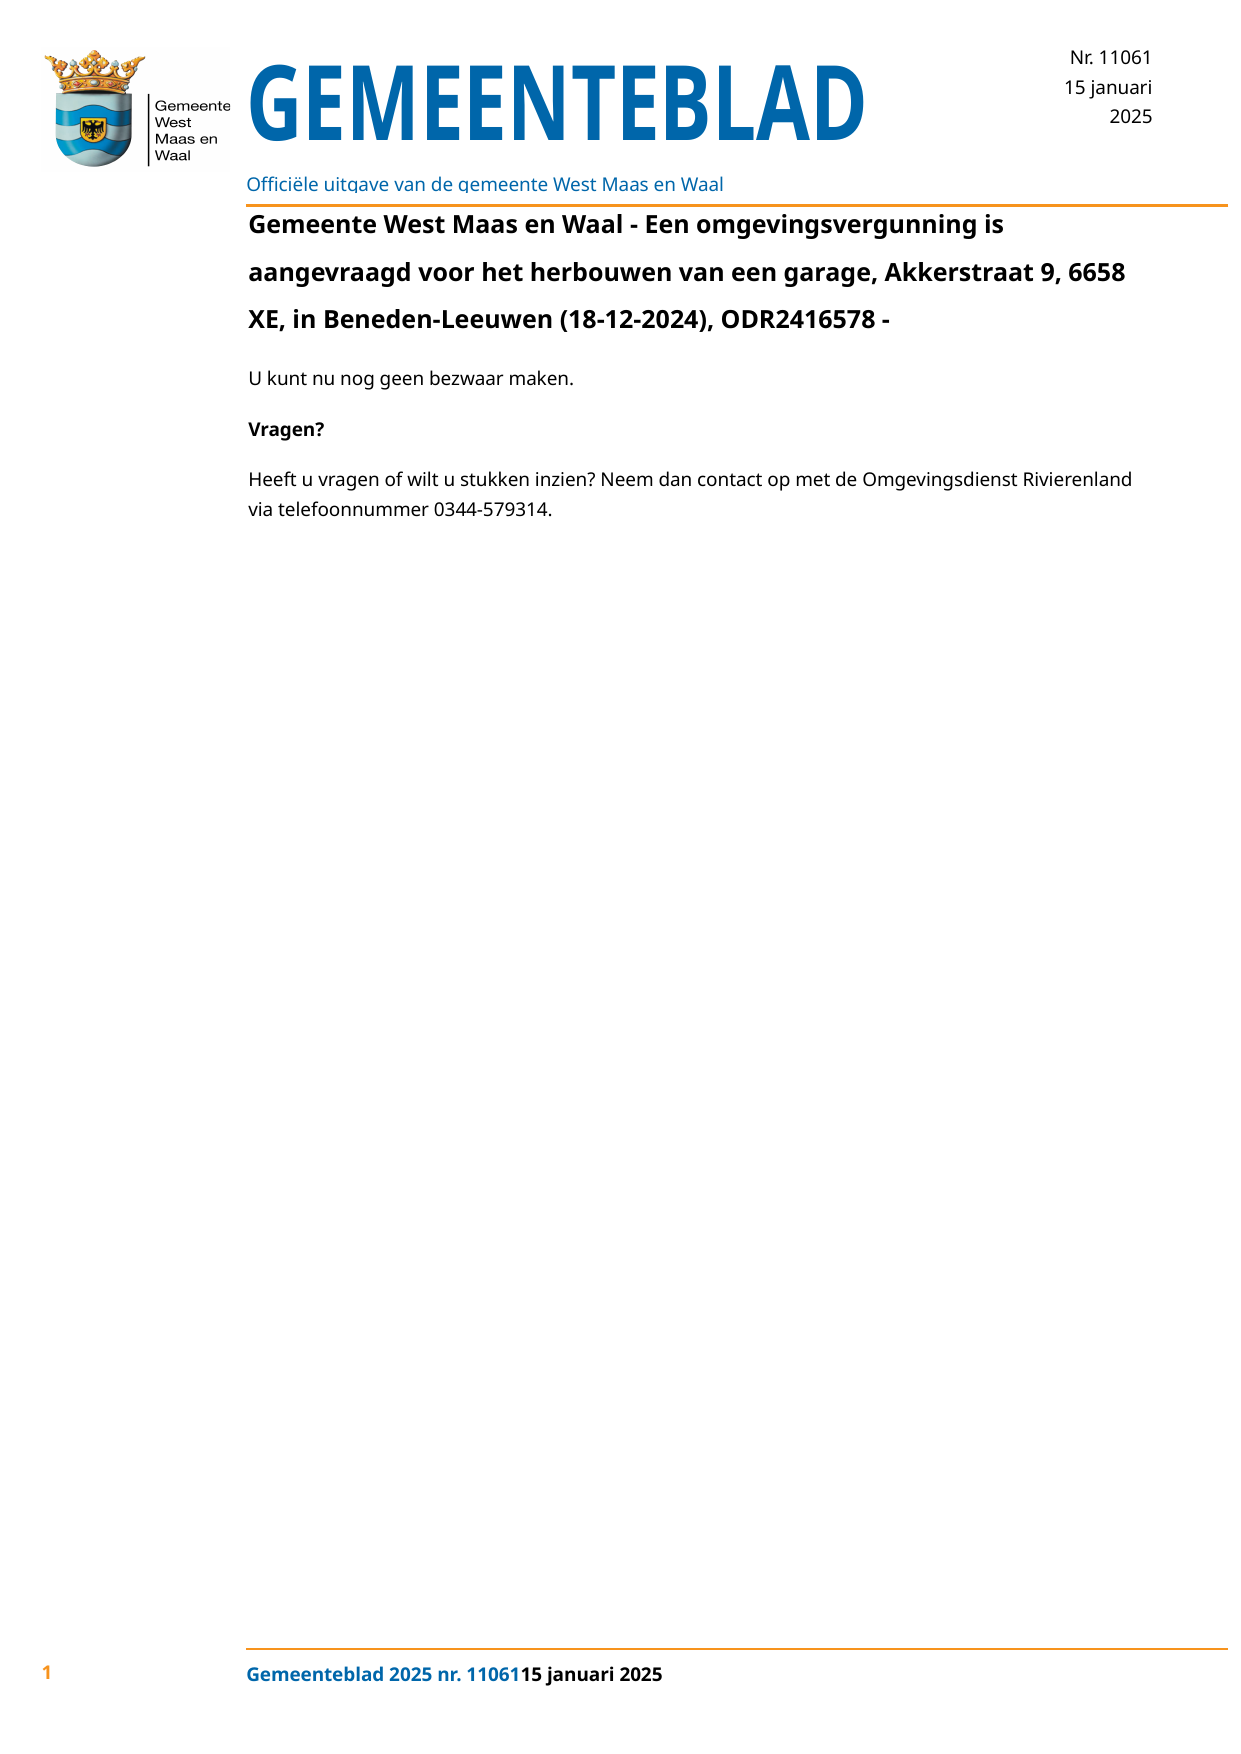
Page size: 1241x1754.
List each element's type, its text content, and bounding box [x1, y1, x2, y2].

picture [41, 47, 231, 172]
text U kunt nu nog geen bezwaar maken. [248, 366, 1152, 391]
text Heeft u vragen of wilt u stukken inzien? Neem dan contact op met de Omgevingsdienst Rivierenland via telefoonnummer 0344-579314. [248, 466, 1152, 522]
text Gemeente West Maas en Waal - Een omgevingsvergunning is aangevraagd voor het herbouwen van een garage, Akkerstraat 9, 6658 XE, in Beneden-Leeuwen (18-12-2024), ODR2416578 - [248, 207, 1152, 336]
text Vragen? [248, 416, 1152, 442]
